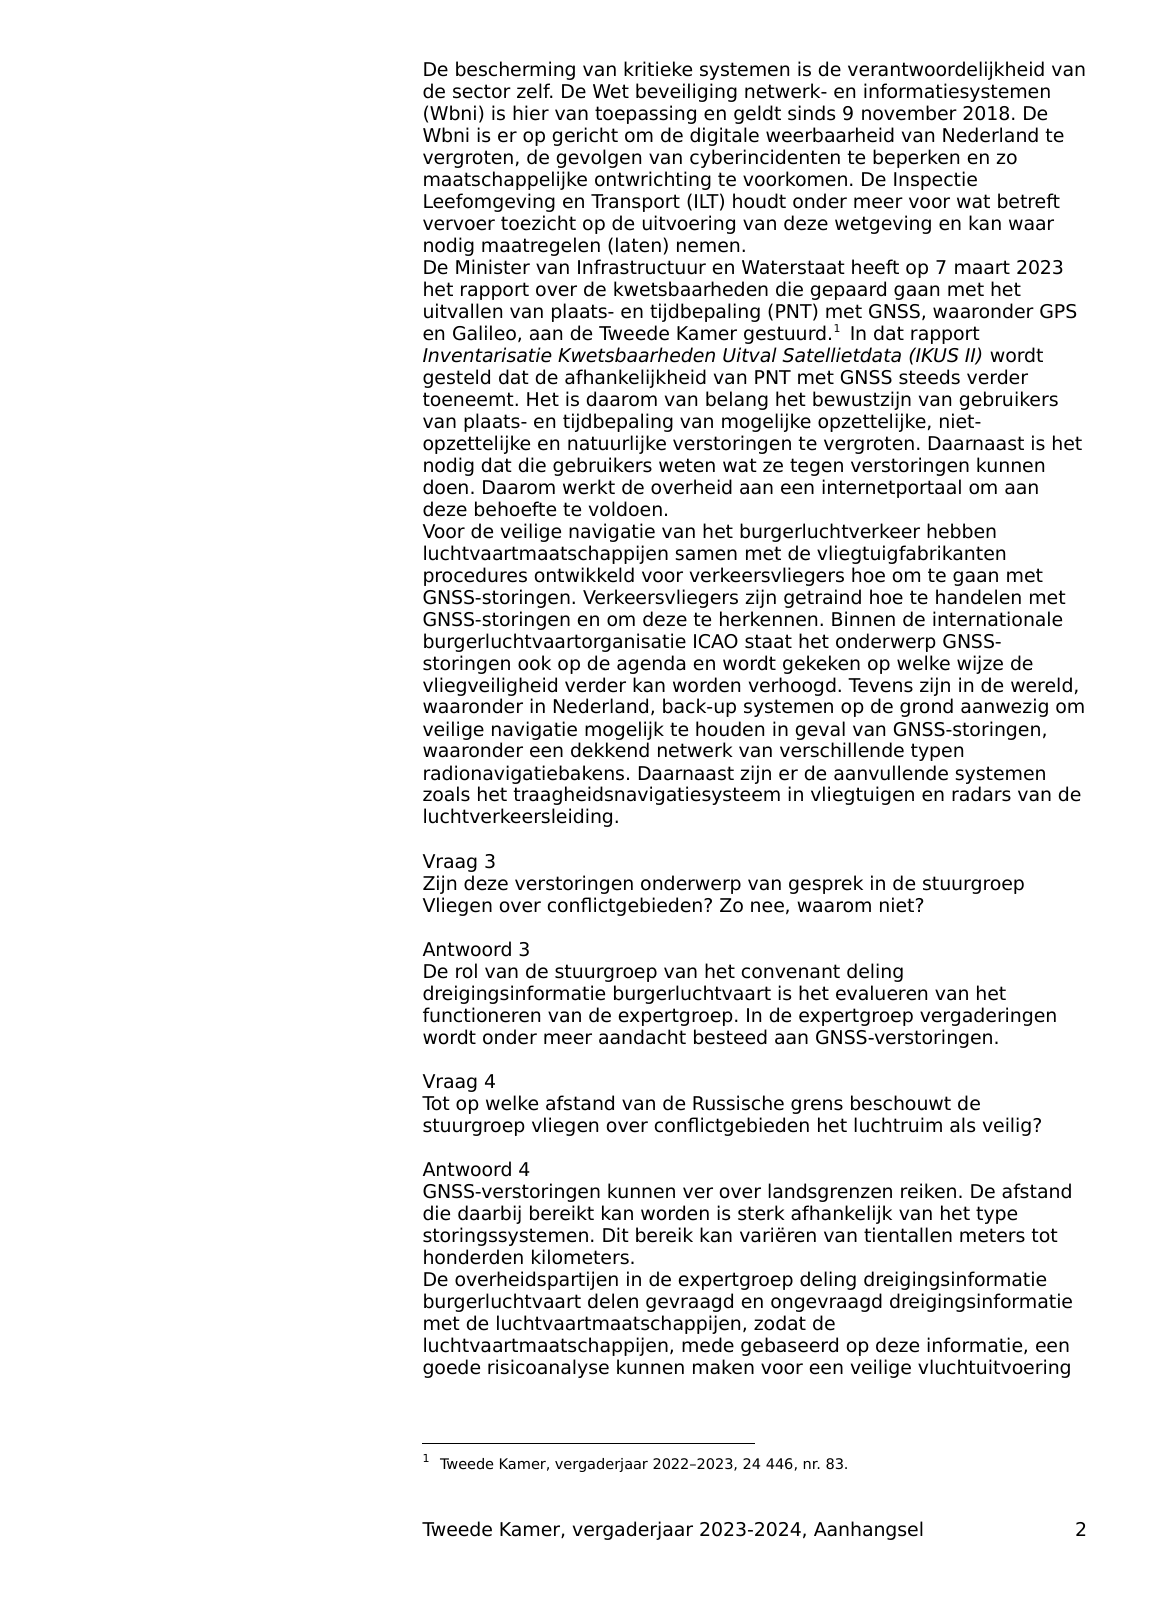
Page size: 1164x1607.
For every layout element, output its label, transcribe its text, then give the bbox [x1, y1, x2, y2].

text GNSS-verstoringen kunnen ver over landsgrenzen reiken. De afstand die daarbij bereikt kan worden is sterk afhankelijk van het type storingssystemen. Dit bereik kan variëren van tientallen meters tot honderden kilometers. [422, 1181, 1087, 1269]
text Vraag 3 [422, 851, 1087, 872]
text De bescherming van kritieke systemen is de verantwoordelijkheid van de sector zelf. De Wet beveiliging netwerk- en informatiesystemen (Wbni) is hier van toepassing en geldt sinds 9 november 2018. De Wbni is er op gericht om de digitale weerbaarheid van Nederland te vergroten, de gevolgen van cyberincidenten te beperken en zo maatschappelijke ontwrichting te voorkomen. De Inspectie Leefomgeving en Transport (ILT) houdt onder meer voor wat betreft vervoer toezicht op de uitvoering van deze wetgeving en kan waar nodig maatregelen (laten) nemen. [422, 59, 1087, 257]
text Tweede Kamer, vergaderjaar 2022–2023, 24 446, nr. 83. [422, 1452, 1087, 1474]
text Voor de veilige navigatie van het burgerluchtverkeer hebben luchtvaartmaatschappijen samen met de vliegtuigfabrikanten procedures ontwikkeld voor verkeersvliegers hoe om te gaan met GNSS-storingen. Verkeersvliegers zijn getraind hoe te handelen met GNSS-storingen en om deze te herkennen. Binnen de internationale burgerluchtvaartorganisatie ICAO staat het onderwerp GNSS-storingen ook op de agenda en wordt gekeken op welke wijze de vliegveiligheid verder kan worden verhoogd. Tevens zijn in de wereld, waaronder in Nederland, back-up systemen op de grond aanwezig om veilige navigatie mogelijk te houden in geval van GNSS-storingen, waaronder een dekkend netwerk van verschillende typen radionavigatiebakens. Daarnaast zijn er de aanvullende systemen zoals het traagheidsnavigatiesysteem in vliegtuigen en radars van de luchtverkeersleiding. [422, 521, 1087, 828]
text Antwoord 3 [422, 939, 1087, 961]
text De Minister van Infrastructuur en Waterstaat heeft op 7 maart 2023 het rapport over de kwetsbaarheden die gepaard gaan met het uitvallen van plaats- en tijdbepaling (PNT) met GNSS, waaronder GPS en Galileo, aan de Tweede Kamer gestuurd. In dat rapport Inventarisatie Kwetsbaarheden Uitval Satellietdata (IKUS II) wordt gesteld dat de afhankelijkheid van PNT met GNSS steeds verder toeneemt. Het is daarom van belang het bewustzijn van gebruikers van plaats- en tijdbepaling van mogelijke opzettelijke, niet-opzettelijke en natuurlijke verstoringen te vergroten. Daarnaast is het nodig dat die gebruikers weten wat ze tegen verstoringen kunnen doen. Daarom werkt de overheid aan een internetportaal om aan deze behoefte te voldoen. [422, 257, 1087, 521]
text Antwoord 4 [422, 1159, 1087, 1181]
text Tot op welke afstand van de Russische grens beschouwt de stuurgroep vliegen over conflictgebieden het luchtruim als veilig? [422, 1093, 1087, 1137]
text Zijn deze verstoringen onderwerp van gesprek in de stuurgroep Vliegen over conflictgebieden? Zo nee, waarom niet? [422, 872, 1087, 916]
text De rol van de stuurgroep van het convenant deling dreigingsinformatie burgerluchtvaart is het evalueren van het functioneren van de expertgroep. In de expertgroep vergaderingen wordt onder meer aandacht besteed aan GNSS-verstoringen. [422, 961, 1087, 1048]
text De overheidspartijen in de expertgroep deling dreigingsinformatie burgerluchtvaart delen gevraagd en ongevraagd dreigingsinformatie met de luchtvaartmaatschappijen, zodat de luchtvaartmaatschappijen, mede gebaseerd op deze informatie, een goede risicoanalyse kunnen maken voor een veilige vluchtuitvoering [422, 1269, 1087, 1379]
text Vraag 4 [422, 1071, 1087, 1093]
